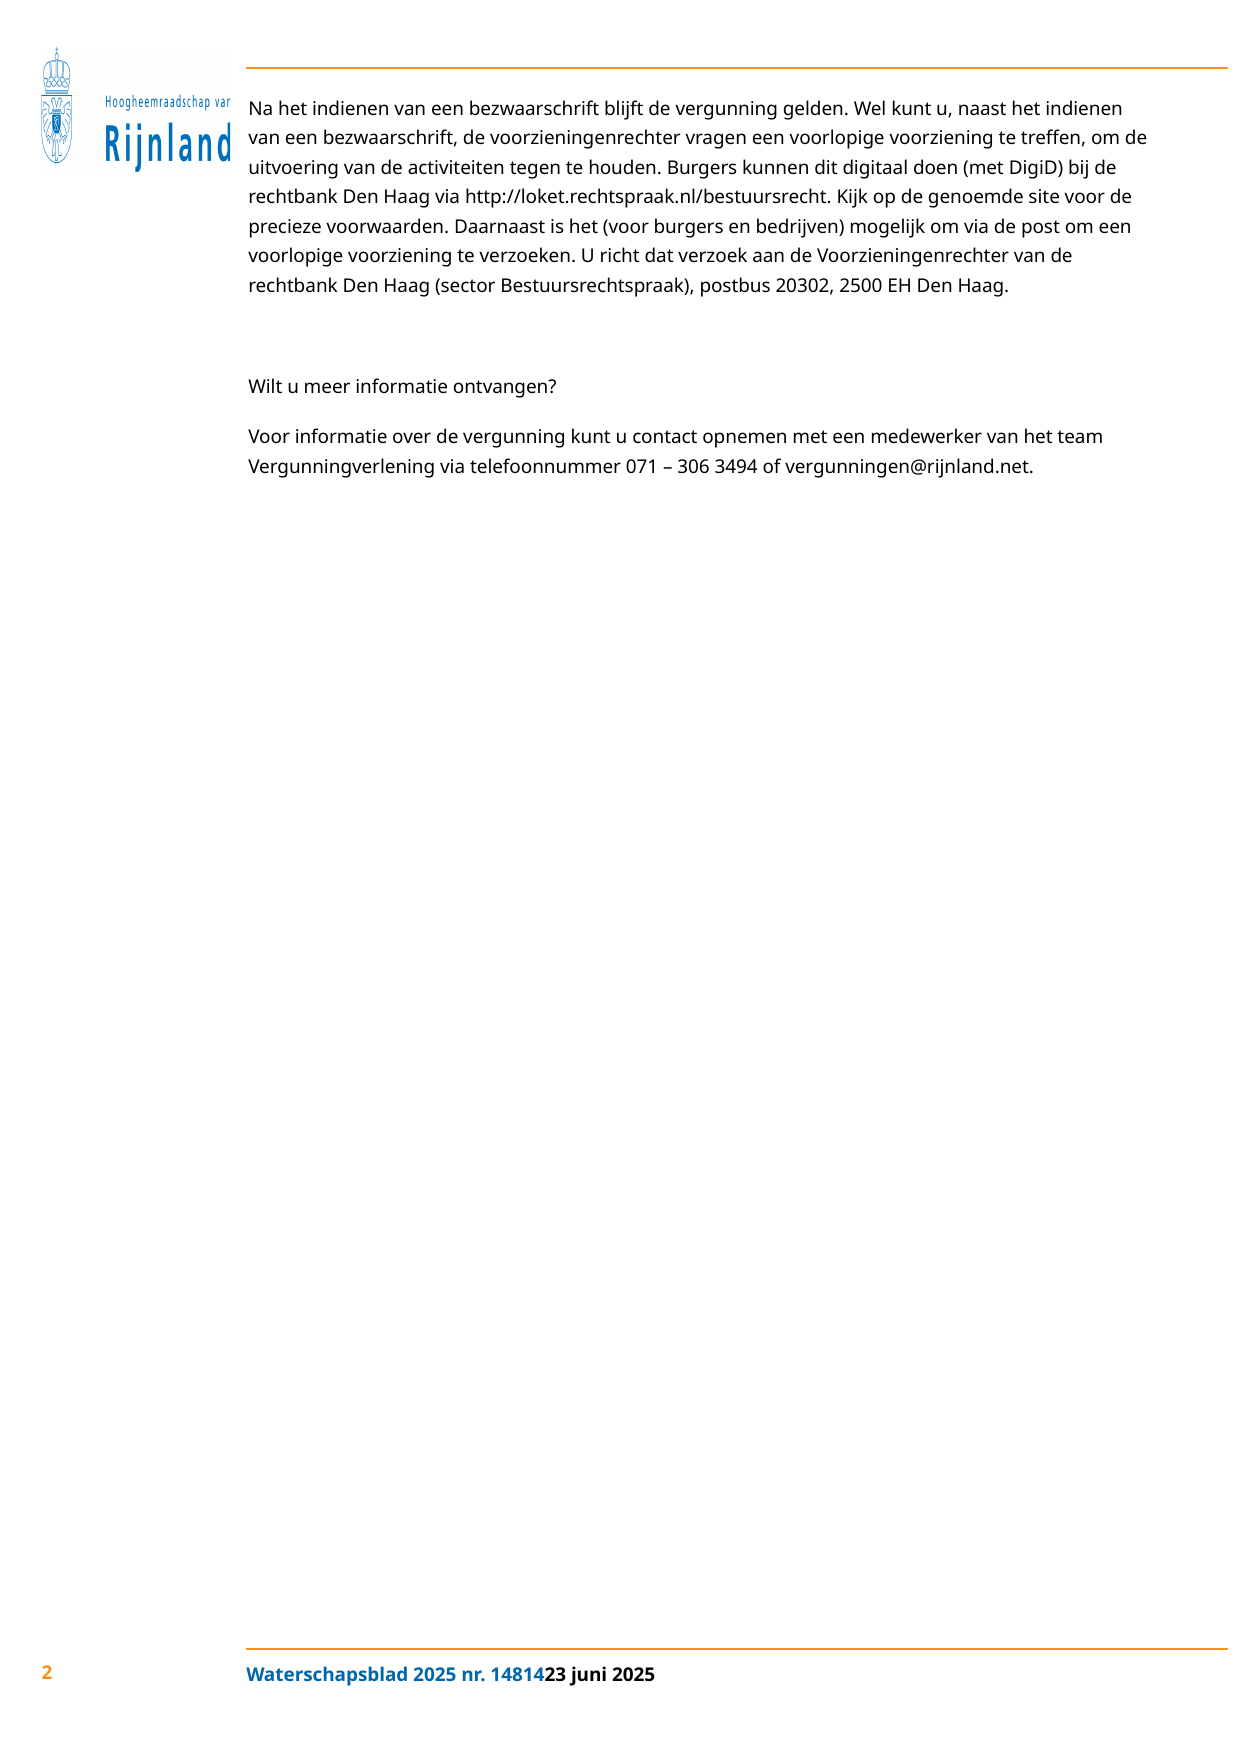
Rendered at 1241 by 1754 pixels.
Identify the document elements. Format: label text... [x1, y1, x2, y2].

picture [41, 47, 231, 172]
text Na het indienen van een bezwaarschrift blijft de vergunning gelden. Wel kunt u, naast het indienen van een bezwaarschrift, de voorzieningenrechter vragen een voorlopige voorziening te treffen, om de uitvoering van de activiteiten tegen te houden. Burgers kunnen dit digitaal doen (met DigiD) bij de rechtbank Den Haag via http://loket.rechtspraak.nl/bestuursrecht. Kijk op de genoemde site voor de precieze voorwaarden. Daarnaast is het (voor burgers en bedrijven) mogelijk om via de post om een voorlopige voorziening te verzoeken. U richt dat verzoek aan de Voorzieningenrechter van de rechtbank Den Haag (sector Bestuursrechtspraak), postbus 20302, 2500 EH Den Haag. [248, 95, 1152, 298]
text Voor informatie over de vergunning kunt u contact opnemen met een medewerker van het team Vergunningverlening via telefoonnummer 071 – 306 3494 of vergunningen@rijnland.net. [248, 423, 1152, 479]
text Wilt u meer informatie ontvangen? [248, 373, 1152, 399]
